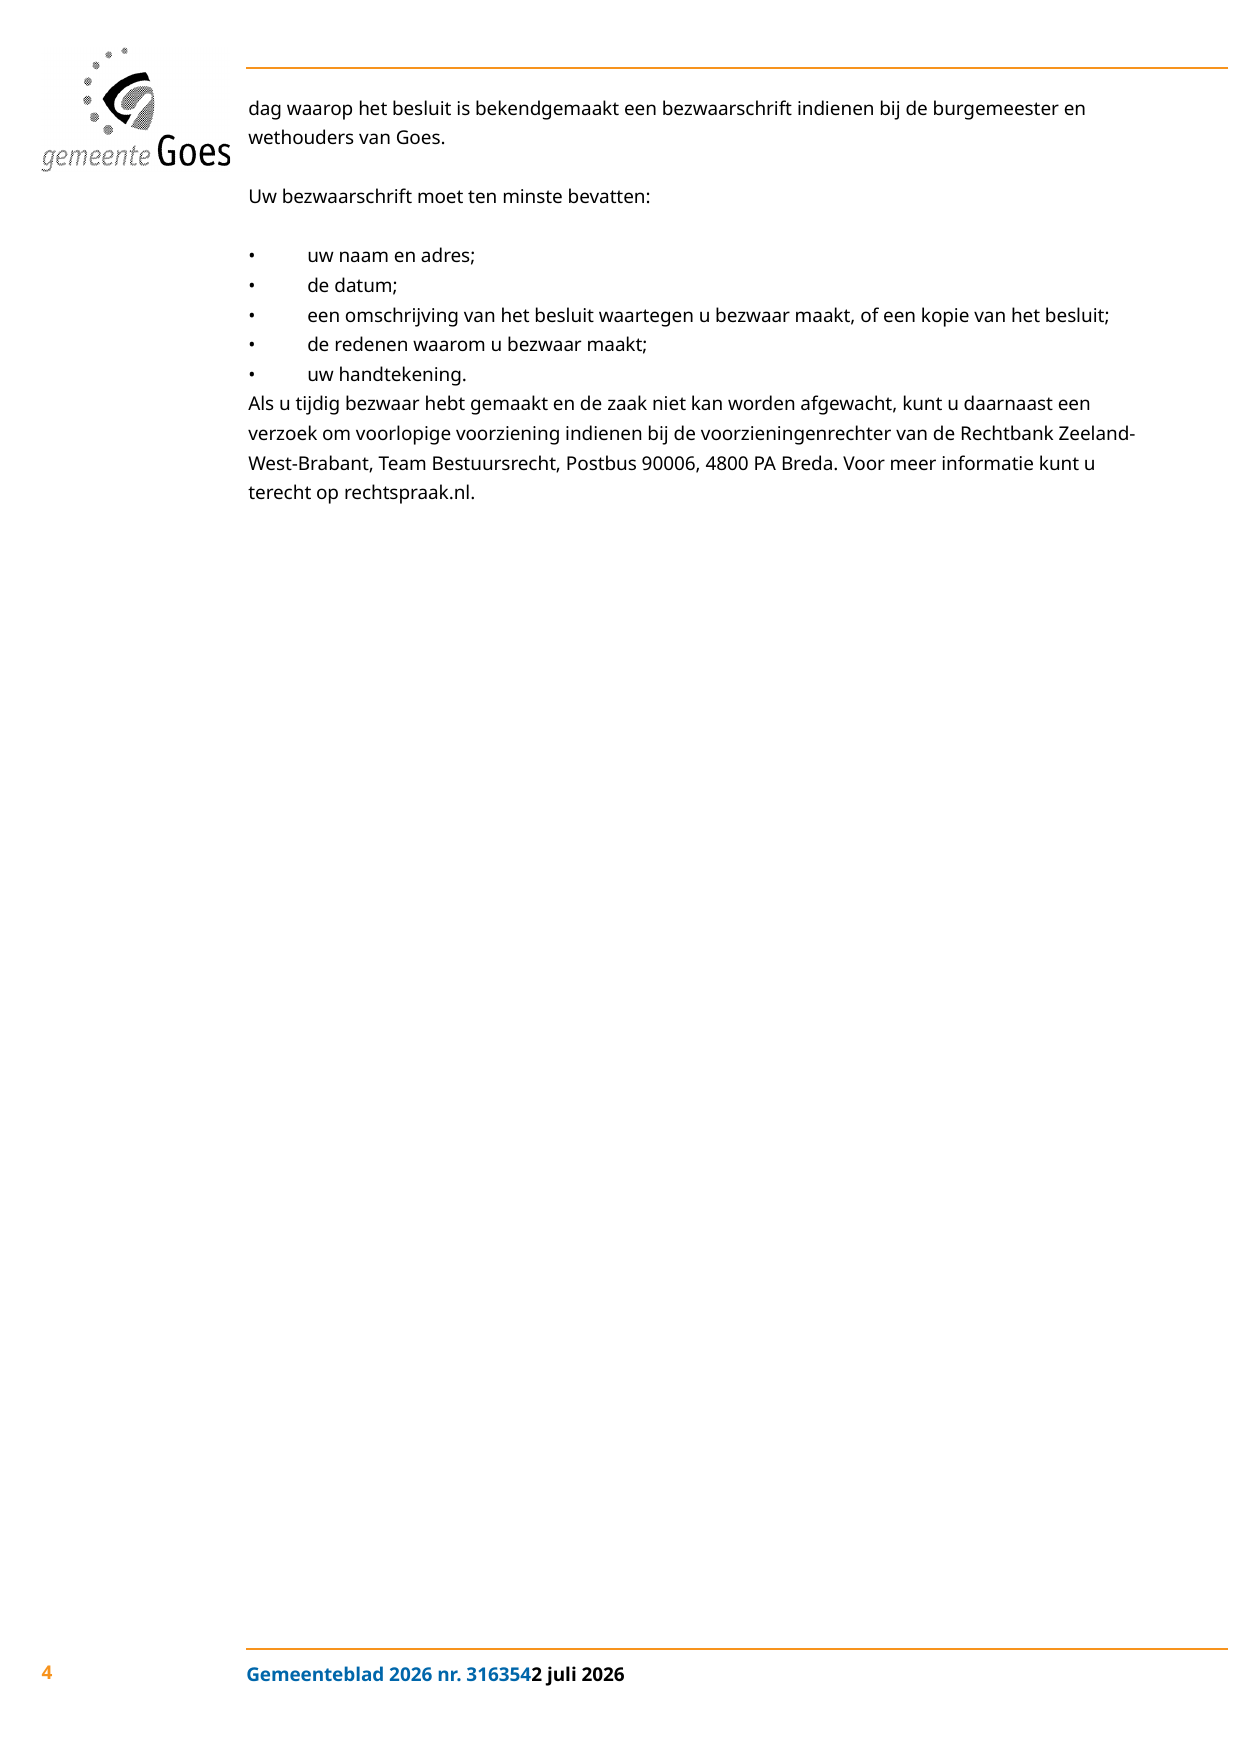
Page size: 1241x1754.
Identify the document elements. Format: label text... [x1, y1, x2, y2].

list uw handtekening. [248, 361, 1152, 387]
list de redenen waarom u bezwaar maakt; [248, 331, 1152, 357]
text dag waarop het besluit is bekendgemaakt een bezwaarschrift indienen bij de burgemeester en wethouders van Goes. [248, 95, 1152, 150]
list een omschrijving van het besluit waartegen u bezwaar maakt, of een kopie van het besluit; [248, 302, 1152, 328]
list uw naam en adres; [248, 243, 1152, 268]
list de datum; [248, 272, 1152, 298]
text Uw bezwaarschrift moet ten minste bevatten: [248, 183, 1152, 209]
text Als u tijdig bezwaar hebt gemaakt en de zaak niet kan worden afgewacht, kunt u daarnaast een verzoek om voorlopige voorziening indienen bij de voorzieningenrechter van de Rechtbank Zeeland-West-Brabant, Team Bestuursrecht, Postbus 90006, 4800 PA Breda. Voor meer informatie kunt u terecht op rechtspraak.nl. [248, 391, 1152, 505]
picture [41, 47, 231, 172]
